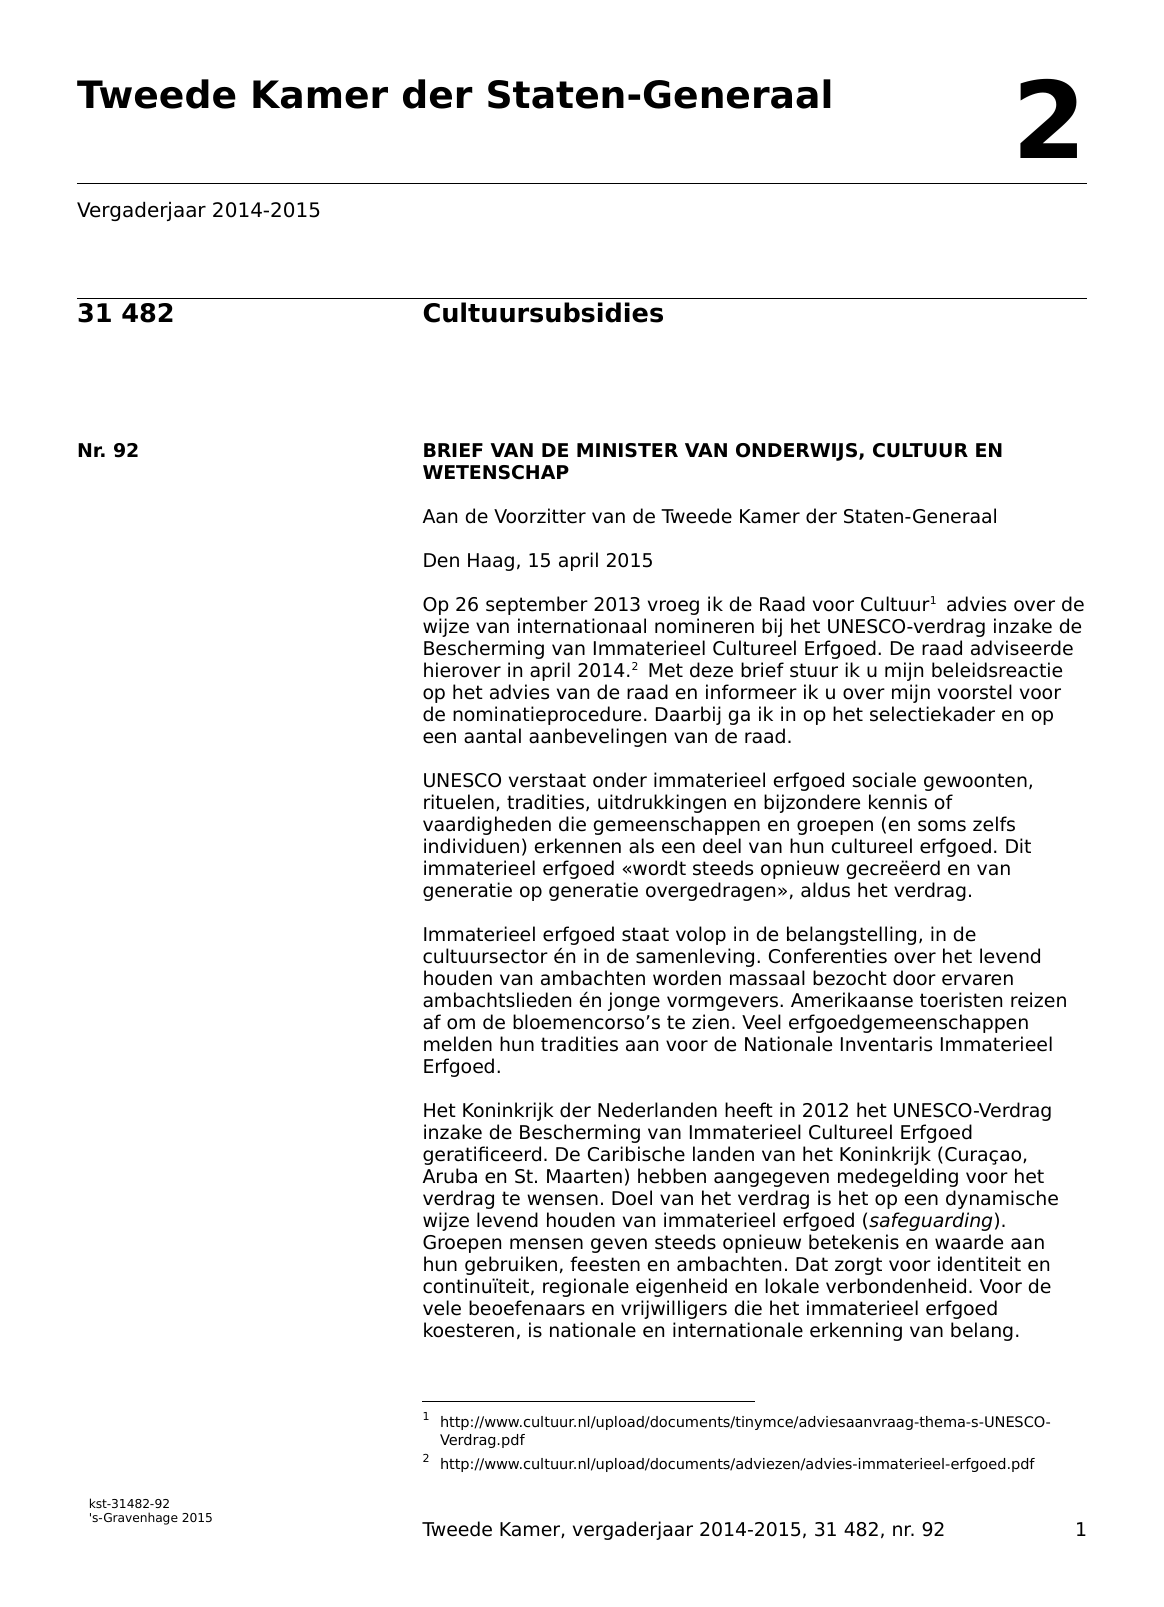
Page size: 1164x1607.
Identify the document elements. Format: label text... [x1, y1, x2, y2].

text Op 26 september 2013 vroeg ik de Raad voor Cultuur advies over de wijze van internationaal nomineren bij het UNESCO-verdrag inzake de Bescherming van Immaterieel Cultureel Erfgoed. De raad adviseerde hierover in april 2014. Met deze brief stuur ik u mijn beleidsreactie op het advies van de raad en informeer ik u over mijn voorstel voor de nominatieprocedure. Daarbij ga ik in op het selectiekader en op een aantal aanbevelingen van de raad. [422, 594, 1087, 748]
text UNESCO verstaat onder immaterieel erfgoed sociale gewoonten, rituelen, tradities, uitdrukkingen en bijzondere kennis of vaardigheden die gemeenschappen en groepen (en soms zelfs individuen) erkennen als een deel van hun cultureel erfgoed. Dit immaterieel erfgoed «wordt steeds opnieuw gecreëerd en van generatie op generatie overgedragen», aldus het verdrag. [422, 770, 1087, 902]
subtitle 31 482 Cultuursubsidies [77, 299, 1087, 329]
text Den Haag, 15 april 2015 [422, 550, 1087, 572]
table_header 2 [886, 59, 1087, 183]
text 's-Gravenhage 2015 [88, 1511, 323, 1525]
text Aan de Voorzitter van de Tweede Kamer der Staten-Generaal [422, 506, 1087, 528]
subtitle Nr. 92 BRIEF VAN DE MINISTER VAN ONDERWIJS, CULTUUR EN WETENSCHAP [77, 440, 1087, 484]
text Het Koninkrijk der Nederlanden heeft in 2012 het UNESCO-Verdrag inzake de Bescherming van Immaterieel Cultureel Erfgoed geratificeerd. De Caribische landen van het Koninkrijk (Curaçao, Aruba en St. Maarten) hebben aangegeven medegelding voor het verdrag te wensen. Doel van het verdrag is het op een dynamische wijze levend houden van immaterieel erfgoed (safeguarding). Groepen mensen geven steeds opnieuw betekenis en waarde aan hun gebruiken, feesten en ambachten. Dat zorgt voor identiteit en continuïteit, regionale eigenheid en lokale verbondenheid. Voor de vele beoefenaars en vrijwilligers die het immaterieel erfgoed koesteren, is nationale en internationale erkenning van belang. [422, 1100, 1087, 1342]
table_cell Vergaderjaar 2014-2015 [77, 184, 1087, 298]
text http://www.cultuur.nl/upload/documents/tinymce/adviesaanvraag-thema-s-UNESCO-Verdrag.pdf [422, 1410, 1087, 1449]
table_header Tweede Kamer der Staten-Generaal [77, 59, 886, 183]
text kst-31482-92 [88, 1497, 323, 1511]
text http://www.cultuur.nl/upload/documents/adviezen/advies-immaterieel-erfgoed.pdf [422, 1452, 1087, 1474]
text Immaterieel erfgoed staat volop in de belangstelling, in de cultuursector én in de samenleving. Conferenties over het levend houden van ambachten worden massaal bezocht door ervaren ambachtslieden én jonge vormgevers. Amerikaanse toeristen reizen af om de bloemencorso’s te zien. Veel erfgoedgemeenschappen melden hun tradities aan voor de Nationale Inventaris Immaterieel Erfgoed. [422, 924, 1087, 1078]
